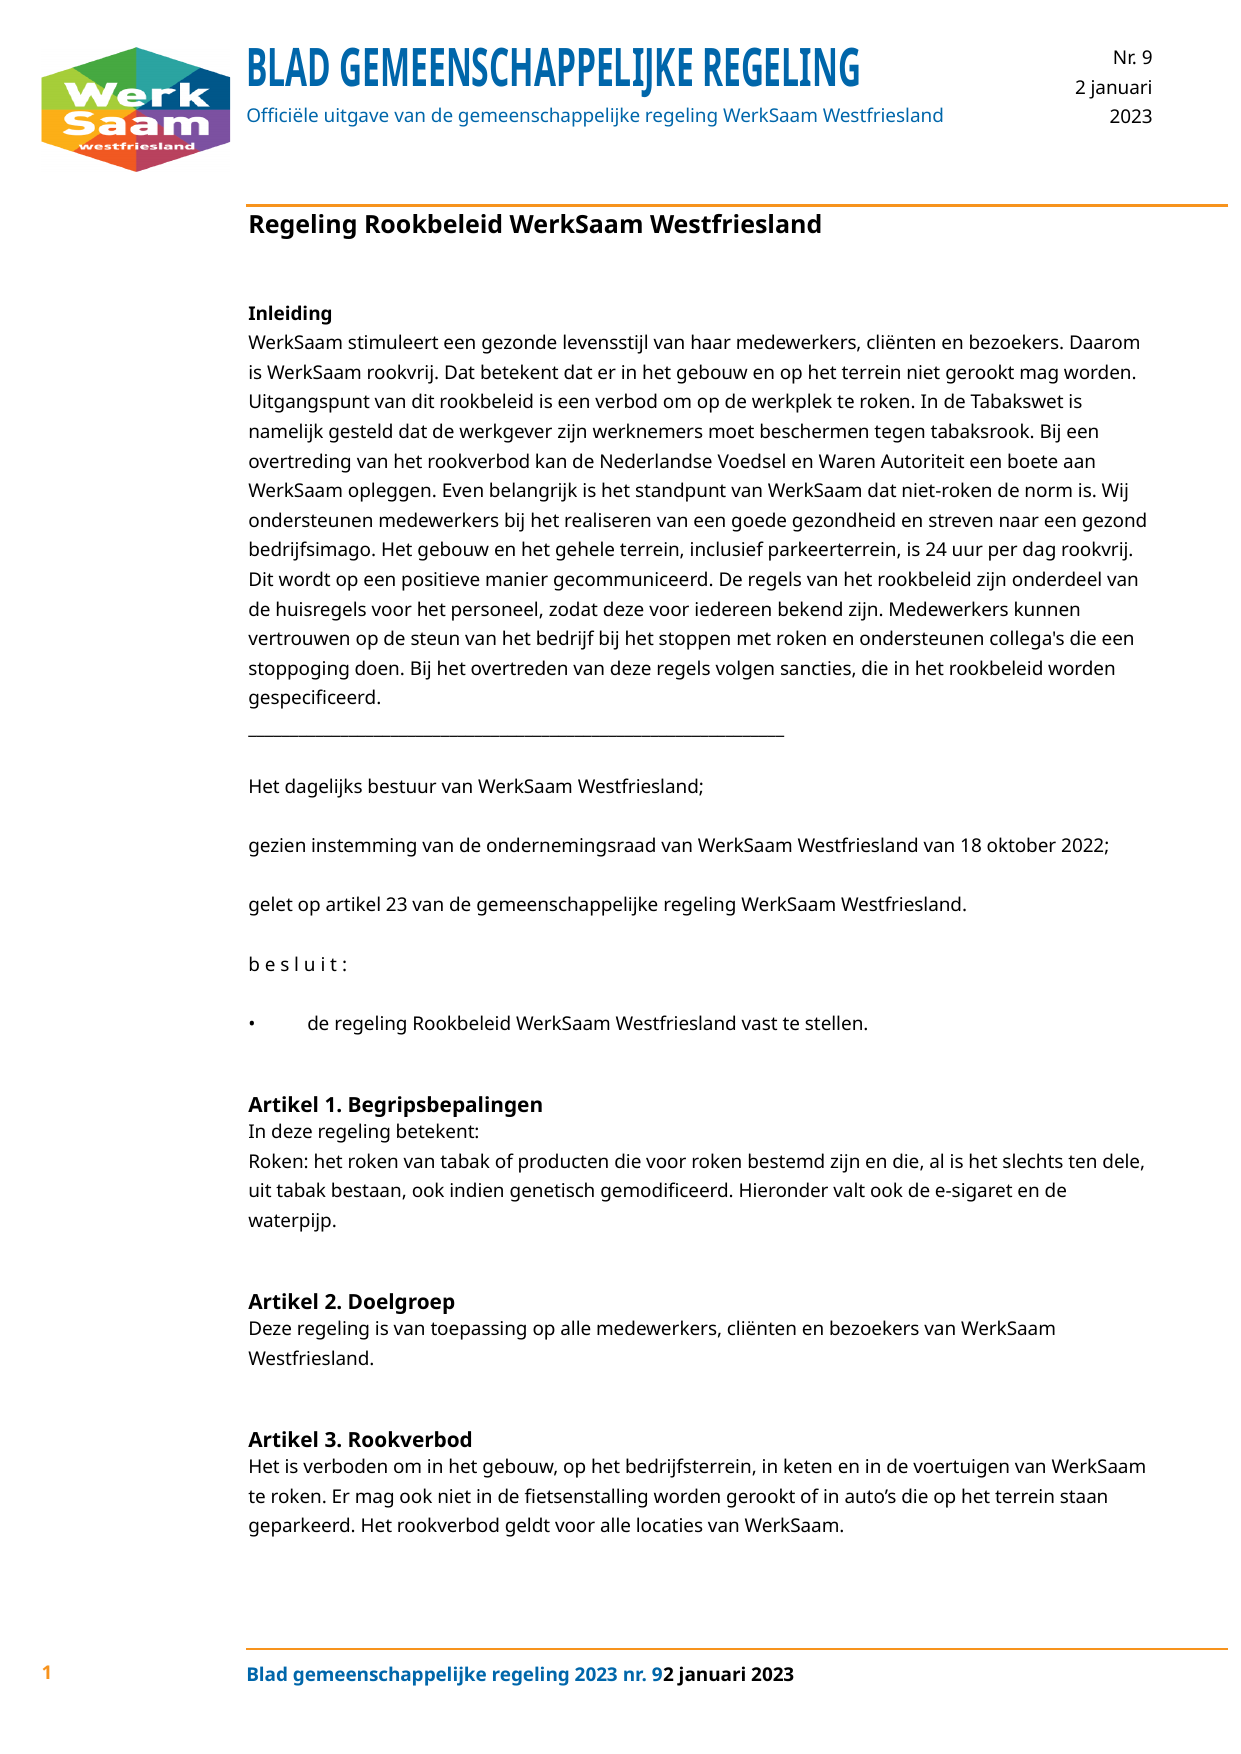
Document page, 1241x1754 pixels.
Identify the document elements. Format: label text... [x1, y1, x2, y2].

text ________________________________________________________________ [248, 714, 1152, 740]
list de regeling Rookbeleid WerkSaam Westfriesland vast te stellen. [248, 1010, 1152, 1036]
text In deze regeling betekent: [248, 1118, 1152, 1144]
text Roken: het roken van tabak of producten die voor roken bestemd zijn en die, al is het slechts ten dele, uit tabak bestaan, ook indien genetisch gemodificeerd. Hieronder valt ook de e-sigaret en de waterpijp. [248, 1148, 1152, 1233]
text Het dagelijks bestuur van WerkSaam Westfriesland; [248, 773, 1152, 799]
text Regeling Rookbeleid WerkSaam Westfriesland [248, 207, 1152, 241]
text gelet op artikel 23 van de gemeenschappelijke regeling WerkSaam Westfriesland. [248, 892, 1152, 917]
text b e s l u i t : [248, 951, 1152, 976]
text Artikel 2. Doelgroep [248, 1287, 1152, 1316]
text Artikel 1. Begripsbepalingen [248, 1090, 1152, 1118]
text gezien instemming van de ondernemingsraad van WerkSaam Westfriesland van 18 oktober 2022; [248, 832, 1152, 858]
picture [41, 47, 231, 172]
text Het is verboden om in het gebouw, op het bedrijfsterrein, in keten en in de voertuigen van WerkSaam te roken. Er mag ook niet in de fietsenstalling worden gerookt of in auto’s die op het terrein staan geparkeerd. Het rookverbod geldt voor alle locaties van WerkSaam. [248, 1453, 1152, 1538]
text Inleiding [248, 300, 1152, 326]
text Artikel 3. Rookverbod [248, 1425, 1152, 1453]
text Deze regeling is van toepassing op alle medewerkers, cliënten en bezoekers van WerkSaam Westfriesland. [248, 1316, 1152, 1371]
text WerkSaam stimuleert een gezonde levensstijl van haar medewerkers, cliënten en bezoekers. Daarom is WerkSaam rookvrij. Dat betekent dat er in het gebouw en op het terrein niet gerookt mag worden. Uitgangspunt van dit rookbeleid is een verbod om op de werkplek te roken. In de Tabakswet is namelijk gesteld dat de werkgever zijn werknemers moet beschermen tegen tabaksrook. Bij een overtreding van het rookverbod kan de Nederlandse Voedsel en Waren Autoriteit een boete aan WerkSaam opleggen. Even belangrijk is het standpunt van WerkSaam dat niet-roken de norm is. Wij ondersteunen medewerkers bij het realiseren van een goede gezondheid en streven naar een gezond bedrijfsimago. Het gebouw en het gehele terrein, inclusief parkeerterrein, is 24 uur per dag rookvrij. Dit wordt op een positieve manier gecommuniceerd. De regels van het rookbeleid zijn onderdeel van de huisregels voor het personeel, zodat deze voor iedereen bekend zijn. Medewerkers kunnen vertrouwen op de steun van het bedrijf bij het stoppen met roken en ondersteunen collega's die een stoppoging doen. Bij het overtreden van deze regels volgen sancties, die in het rookbeleid worden gespecificeerd. [248, 329, 1152, 710]
